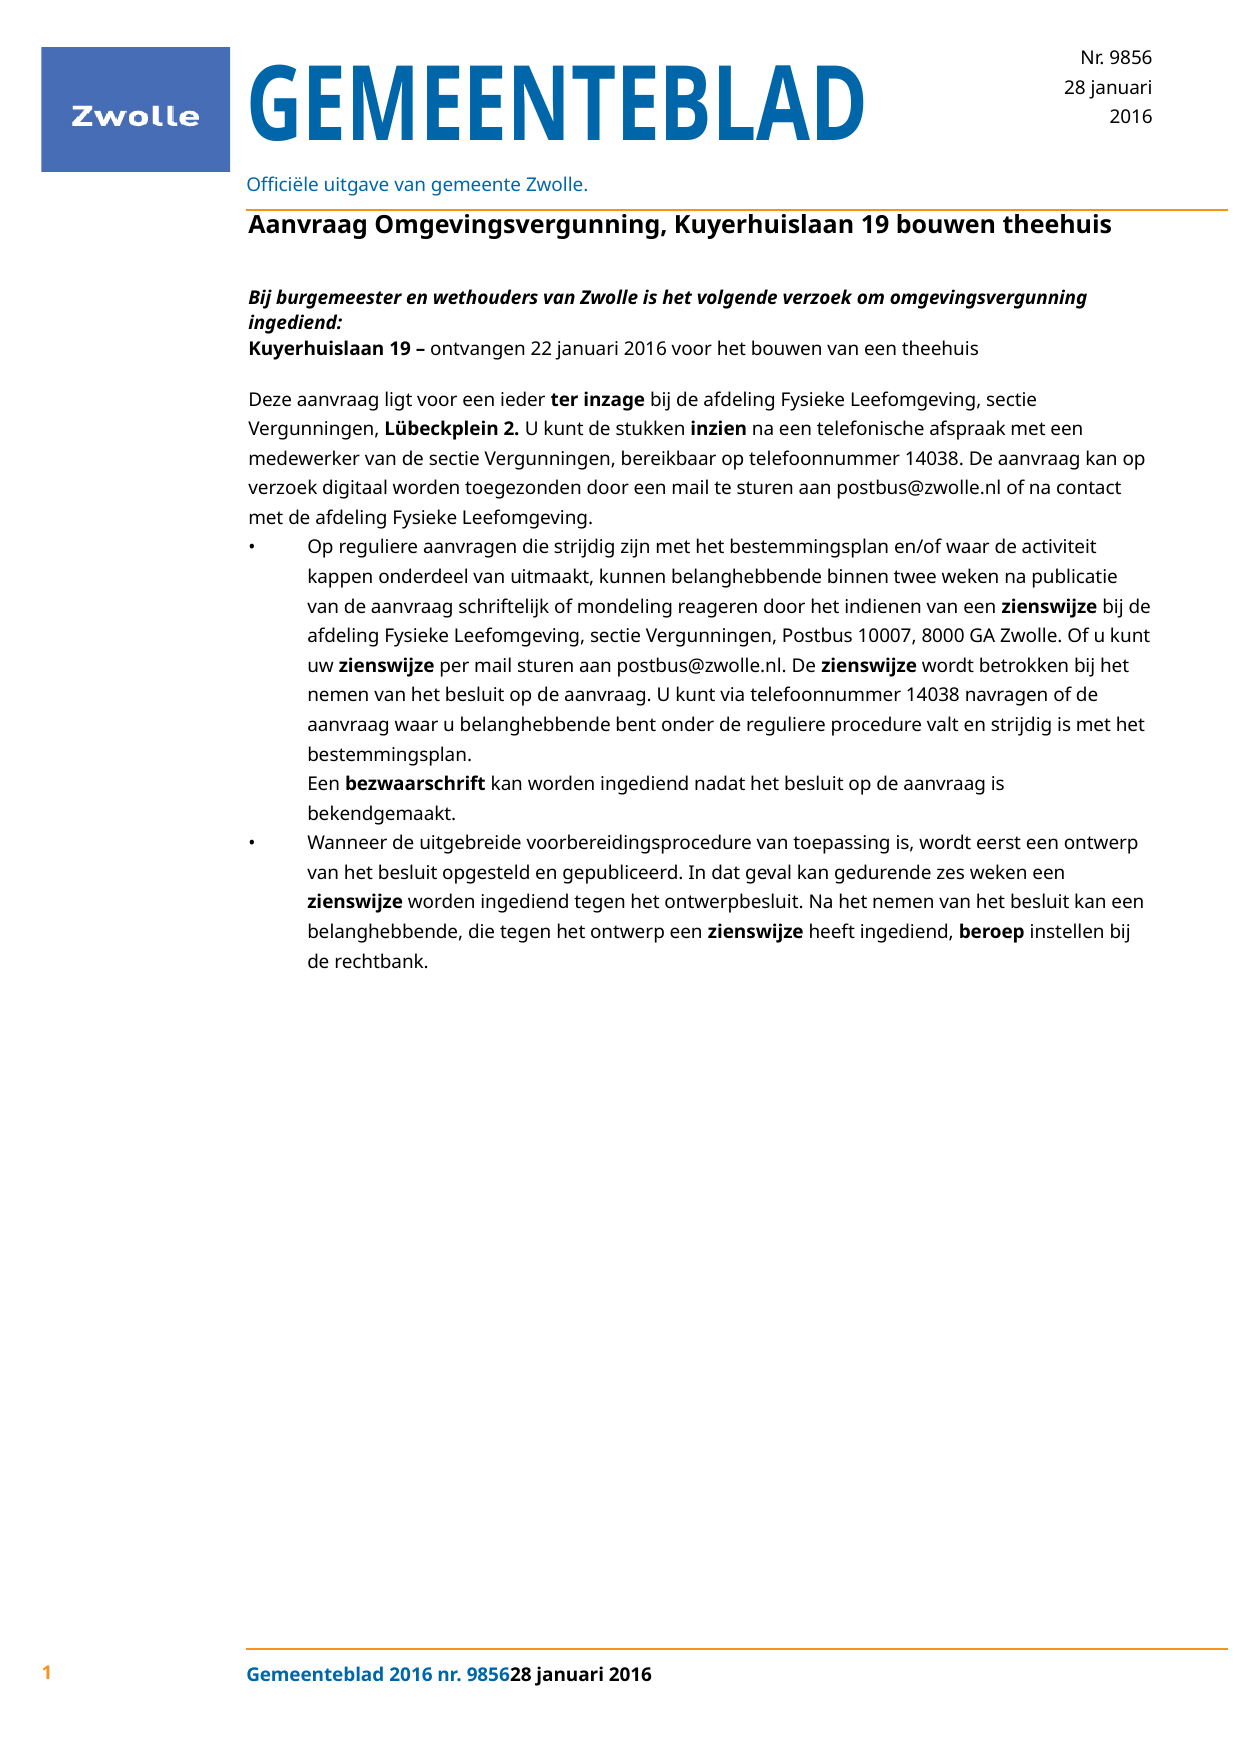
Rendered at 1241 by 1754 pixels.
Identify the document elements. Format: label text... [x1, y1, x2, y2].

text Kuyerhuislaan 19 – ontvangen 22 januari 2016 voor het bouwen van een theehuis [248, 335, 1152, 361]
text Aanvraag Omgevingsvergunning, Kuyerhuislaan 19 bouwen theehuis [248, 211, 1152, 241]
picture [41, 47, 231, 172]
list Wanneer de uitgebreide voorbereidingsprocedure van toepassing is, wordt eerst een ontwerp van het besluit opgesteld en gepubliceerd. In dat geval kan gedurende zes weken een zienswijze worden ingediend tegen het ontwerpbesluit. Na het nemen van het besluit kan een belanghebbende, die tegen het ontwerp een zienswijze heeft ingediend, beroep instellen bij de rechtbank. [248, 829, 1152, 973]
list Op reguliere aanvragen die strijdig zijn met het bestemmingsplan en/of waar de activiteit kappen onderdeel van uitmaakt, kunnen belanghebbende binnen twee weken na publicatie van de aanvraag schriftelijk of mondeling reageren door het indienen van een zienswijze bij de afdeling Fysieke Leefomgeving, sectie Vergunningen, Postbus 10007, 8000 GA Zwolle. Of u kunt uw zienswijze per mail sturen aan postbus@zwolle.nl. De zienswijze wordt betrokken bij het nemen van het besluit op de aanvraag. U kunt via telefoonnummer 14038 navragen of de aanvraag waar u belanghebbende bent onder de reguliere procedure valt en strijdig is met het bestemmingsplan. [248, 534, 1152, 766]
text Bij burgemeester en wethouders van Zwolle is het volgende verzoek om omgevingsvergunning ingediend: [248, 284, 1152, 335]
text Deze aanvraag ligt voor een ieder ter inzage bij de afdeling Fysieke Leefomgeving, sectie Vergunningen, Lübeckplein 2. U kunt de stukken inzien na een telefonische afspraak met een medewerker van de sectie Vergunningen, bereikbaar op telefoonnummer 14038. De aanvraag kan op verzoek digitaal worden toegezonden door een mail te sturen aan postbus@zwolle.nl of na contact met de afdeling Fysieke Leefomgeving. [248, 386, 1152, 530]
list Een bezwaarschrift kan worden ingediend nadat het besluit op de aanvraag is bekendgemaakt. [248, 770, 1152, 826]
